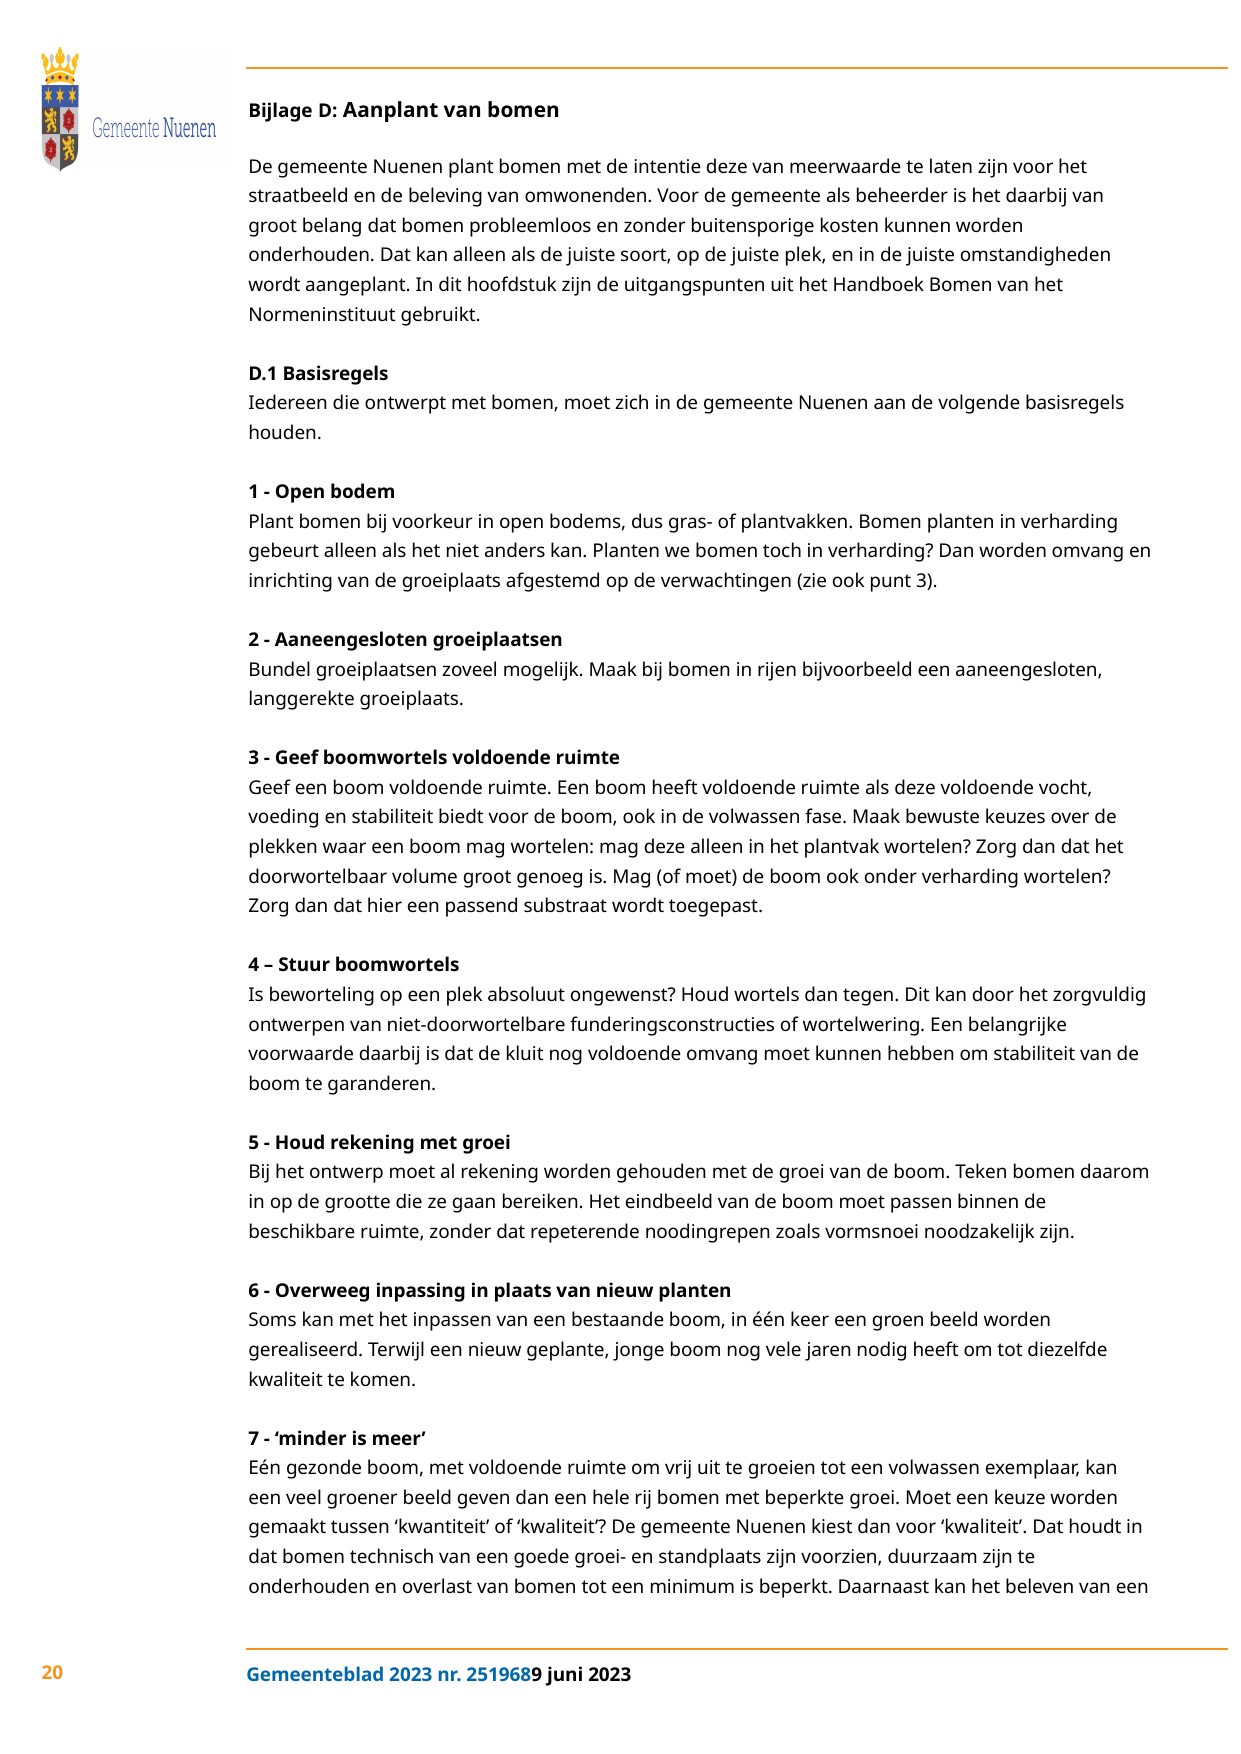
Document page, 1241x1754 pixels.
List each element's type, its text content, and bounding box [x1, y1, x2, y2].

text Bundel groeiplaatsen zoveel mogelijk. Maak bij bomen in rijen bijvoorbeeld een aaneengesloten, langgerekte groeiplaats. [248, 656, 1152, 711]
text Eén gezonde boom, met voldoende ruimte om vrij uit te groeien tot een volwassen exemplaar, kan een veel groener beeld geven dan een hele rij bomen met beperkte groei. Moet een keuze worden gemaakt tussen ‘kwantiteit’ of ‘kwaliteit’? De gemeente Nuenen kiest dan voor ‘kwaliteit’. Dat houdt in dat bomen technisch van een goede groei- en standplaats zijn voorzien, duurzaam zijn te onderhouden en overlast van bomen tot een minimum is beperkt. Daarnaast kan het beleven van een [248, 1454, 1152, 1599]
text Plant bomen bij voorkeur in open bodems, dus gras- of plantvakken. Bomen planten in verharding gebeurt alleen als het niet anders kan. Planten we bomen toch in verharding? Dan worden omvang en inrichting van de groeiplaats afgestemd op de verwachtingen (zie ook punt 3). [248, 508, 1152, 593]
text 5 - Houd rekening met groei [248, 1129, 1152, 1155]
text 1 - Open bodem [248, 478, 1152, 504]
text Geef een boom voldoende ruimte. Een boom heeft voldoende ruimte als deze voldoende vocht, voeding en stabiliteit biedt voor de boom, ook in de volwassen fase. Maak bewuste keuzes over de plekken waar een boom mag wortelen: mag deze alleen in het plantvak wortelen? Zorg dan dat het doorwortelbaar volume groot genoeg is. Mag (of moet) de boom ook onder verharding wortelen? Zorg dan dat hier een passend substraat wordt toegepast. [248, 774, 1152, 918]
text 3 - Geef boomwortels voldoende ruimte [248, 744, 1152, 770]
text 2 - Aaneengesloten groeiplaatsen [248, 626, 1152, 652]
text Is beworteling op een plek absoluut ongewenst? Houd wortels dan tegen. Dit kan door het zorgvuldig ontwerpen van niet-doorwortelbare funderingsconstructies of wortelwering. Een belangrijke voorwaarde daarbij is dat de kluit nog voldoende omvang moet kunnen hebben om stabiliteit van de boom te garanderen. [248, 981, 1152, 1096]
text 4 – Stuur boomwortels [248, 952, 1152, 977]
text 7 - ‘minder is meer’ [248, 1425, 1152, 1451]
text Iedereen die ontwerpt met bomen, moet zich in de gemeente Nuenen aan de volgende basisregels houden. [248, 389, 1152, 445]
text Soms kan met het inpassen van een bestaande boom, in één keer een groen beeld worden gerealiseerd. Terwijl een nieuw geplante, jonge boom nog vele jaren nodig heeft om tot diezelfde kwaliteit te komen. [248, 1307, 1152, 1392]
text 6 - Overweeg inpassing in plaats van nieuw planten [248, 1277, 1152, 1303]
text Bijlage D: Aanplant van bomen [248, 95, 1152, 123]
text D.1 Basisregels [248, 360, 1152, 386]
text Bij het ontwerp moet al rekening worden gehouden met de groei van de boom. Teken bomen daarom in op de grootte die ze gaan bereiken. Het eindbeeld van de boom moet passen binnen de beschikbare ruimte, zonder dat repeterende noodingrepen zoals vormsnoei noodzakelijk zijn. [248, 1159, 1152, 1244]
picture [41, 47, 231, 172]
text De gemeente Nuenen plant bomen met de intentie deze van meerwaarde te laten zijn voor het straatbeeld en de beleving van omwonenden. Voor de gemeente als beheerder is het daarbij van groot belang dat bomen probleemloos en zonder buitensporige kosten kunnen worden onderhouden. Dat kan alleen als de juiste soort, op de juiste plek, en in de juiste omstandigheden wordt aangeplant. In dit hoofdstuk zijn de uitgangspunten uit het Handboek Bomen van het Normeninstituut gebruikt. [248, 153, 1152, 327]
